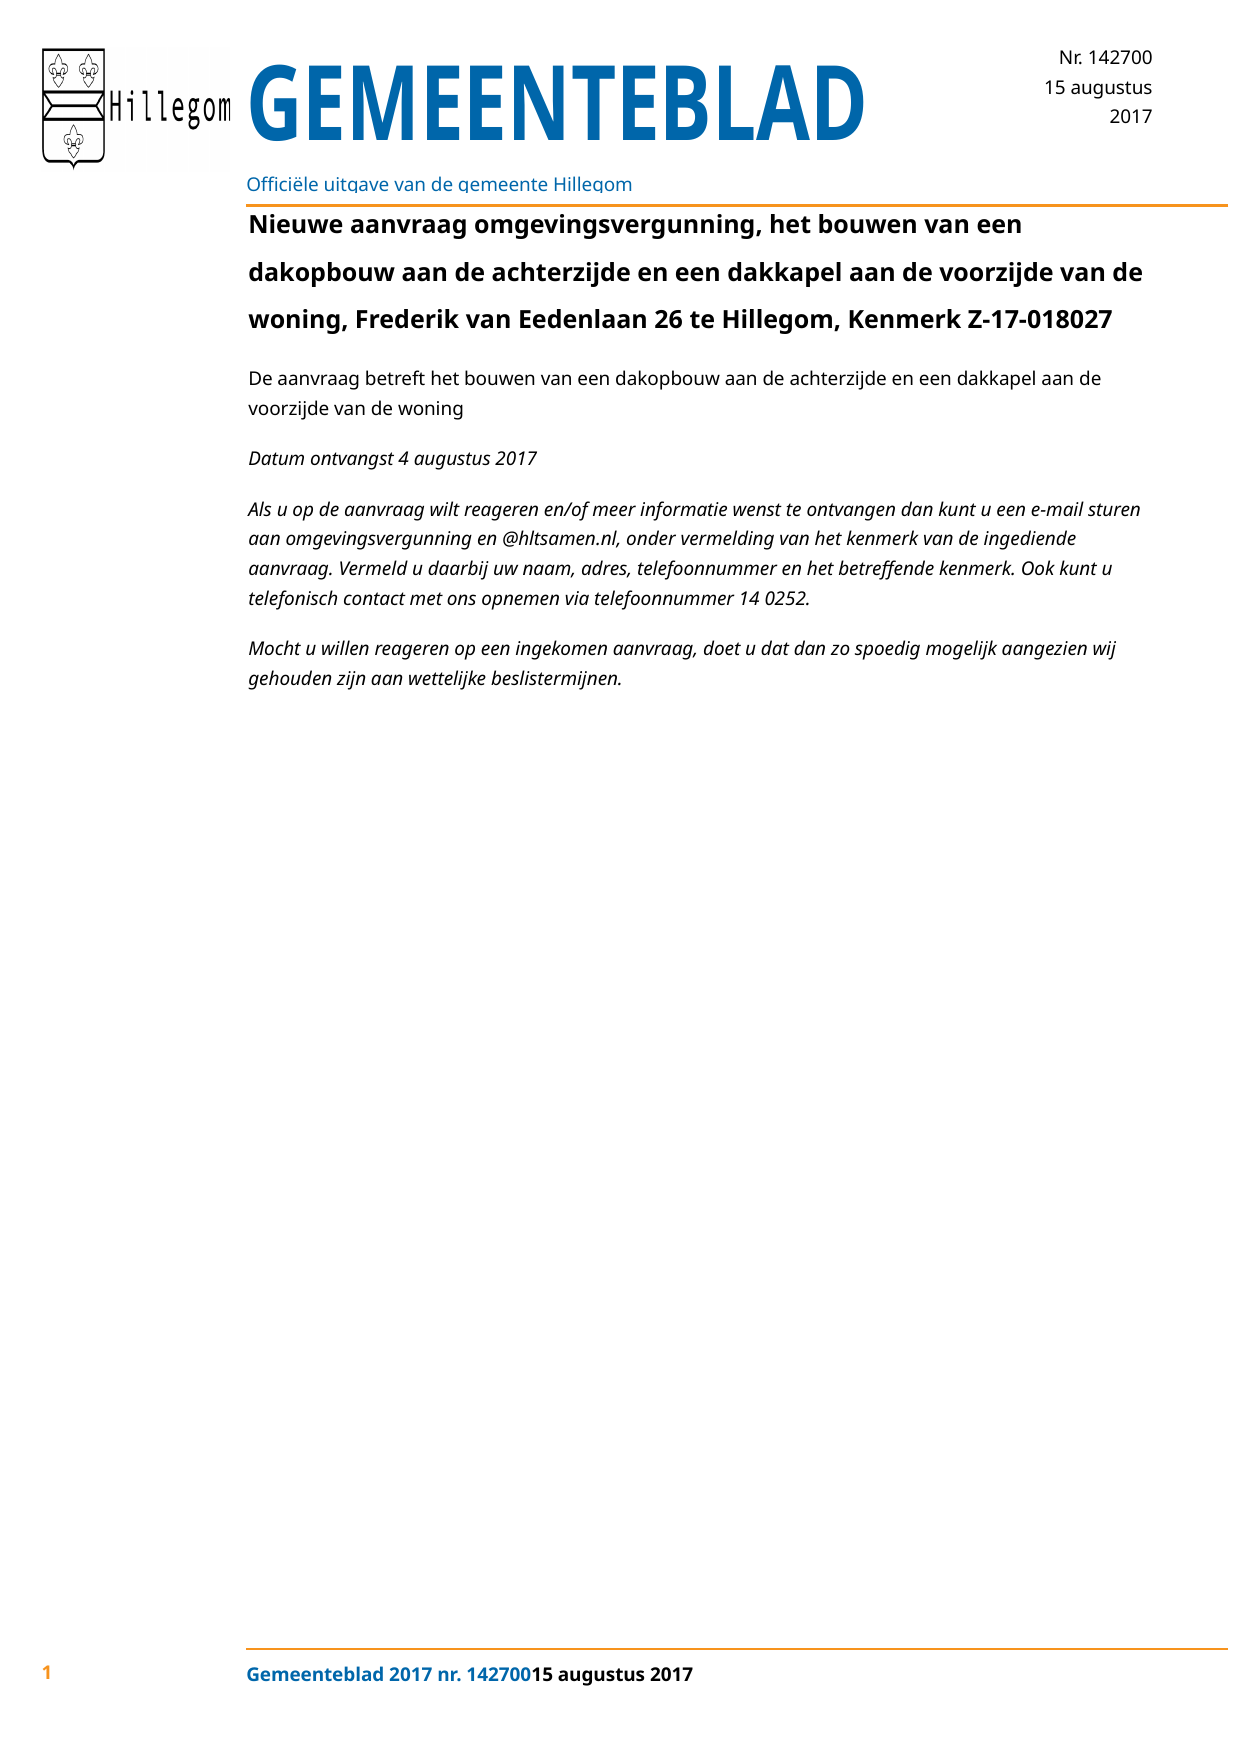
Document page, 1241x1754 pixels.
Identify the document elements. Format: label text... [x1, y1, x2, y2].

picture [41, 47, 231, 172]
text Nieuwe aanvraag omgevingsvergunning, het bouwen van een dakopbouw aan de achterzijde en een dakkapel aan de voorzijde van de woning, Frederik van Eedenlaan 26 te Hillegom, Kenmerk Z-17-018027 [248, 207, 1152, 336]
text Als u op de aanvraag wilt reageren en/of meer informatie wenst te ontvangen dan kunt u een e-mail sturen aan omgevingsvergunning en @hltsamen.nl, onder vermelding van het kenmerk van de ingediende aanvraag. Vermeld u daarbij uw naam, adres, telefoonnummer en het betreffende kenmerk. Ook kunt u telefonisch contact met ons opnemen via telefoonnummer 14 0252. [248, 496, 1152, 610]
text Datum ontvangst 4 augustus 2017 [248, 446, 1152, 471]
text Mocht u willen reageren op een ingekomen aanvraag, doet u dat dan zo spoedig mogelijk aangezien wij gehouden zijn aan wettelijke beslistermijnen. [248, 635, 1152, 690]
text De aanvraag betreft het bouwen van een dakopbouw aan de achterzijde en een dakkapel aan de voorzijde van de woning [248, 366, 1152, 421]
